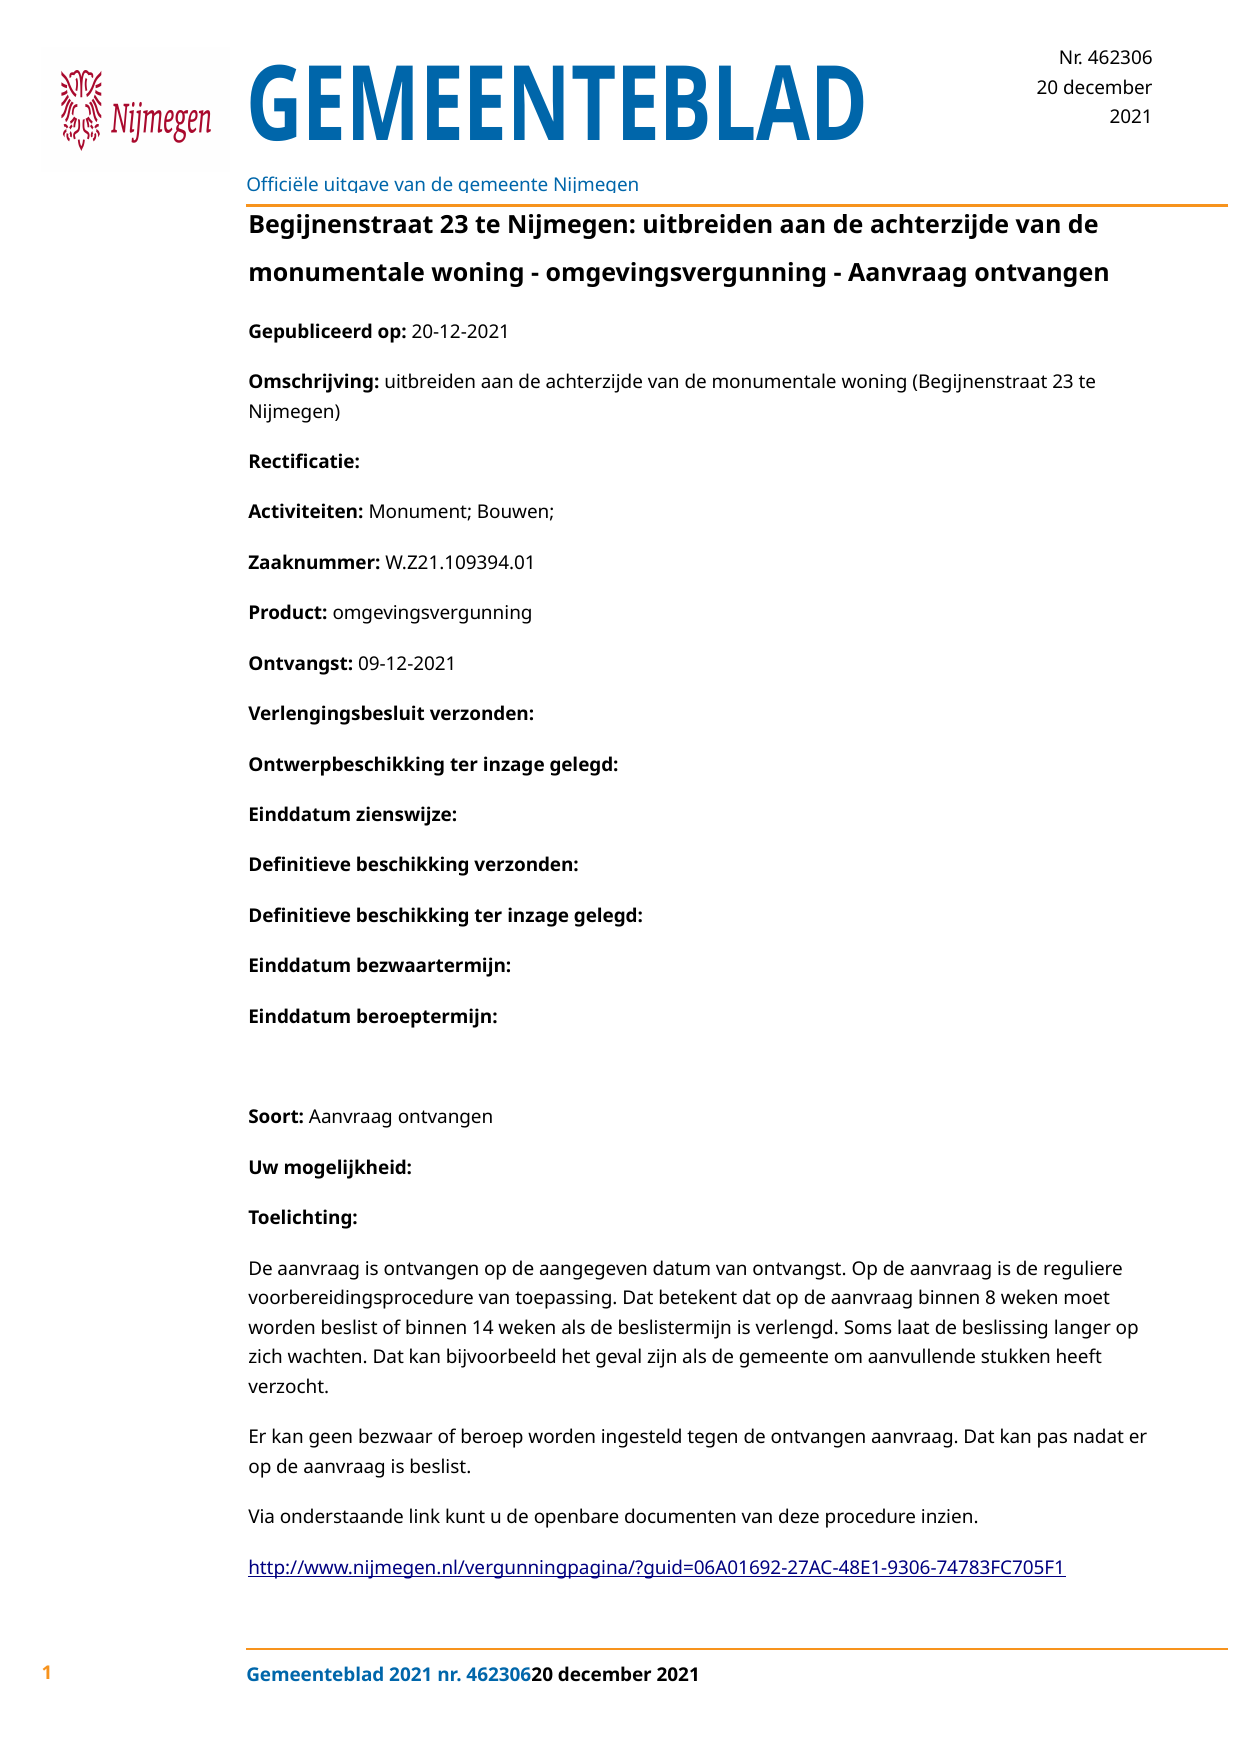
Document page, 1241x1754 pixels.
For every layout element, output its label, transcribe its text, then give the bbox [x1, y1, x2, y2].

text Verlengingsbesluit verzonden: [248, 700, 1152, 726]
text Begijnenstraat 23 te Nijmegen: uitbreiden aan de achterzijde van de monumentale woning - omgevingsvergunning - Aanvraag ontvangen [248, 207, 1152, 288]
text Zaaknummer: W.Z21.109394.01 [248, 549, 1152, 575]
text Definitieve beschikking verzonden: [248, 852, 1152, 877]
text Definitieve beschikking ter inzage gelegd: [248, 902, 1152, 928]
text http://www.nijmegen.nl/vergunningpagina/?guid=06A01692-27AC-48E1-9306-74783FC705F1 [248, 1554, 1152, 1580]
text Soort: Aanvraag ontvangen [248, 1104, 1152, 1129]
text Toelichting: [248, 1204, 1152, 1230]
text Omschrijving: uitbreiden aan de achterzijde van de monumentale woning (Begijnenstraat 23 te Nijmegen) [248, 368, 1152, 424]
text Ontwerpbeschikking ter inzage gelegd: [248, 751, 1152, 777]
text Einddatum bezwaartermijn: [248, 952, 1152, 978]
text De aanvraag is ontvangen op de aangegeven datum van ontvangst. Op de aanvraag is de reguliere voorbereidingsprocedure van toepassing. Dat betekent dat op de aanvraag binnen 8 weken moet worden beslist of binnen 14 weken als de beslistermijn is verlengd. Soms laat de beslissing langer op zich wachten. Dat kan bijvoorbeeld het geval zijn als de gemeente om aanvullende stukken heeft verzocht. [248, 1255, 1152, 1399]
text Rectificatie: [248, 448, 1152, 474]
text Gepubliceerd op: 20-12-2021 [248, 318, 1152, 344]
text Uw mogelijkheid: [248, 1154, 1152, 1180]
text Er kan geen bezwaar of beroep worden ingesteld tegen de ontvangen aanvraag. Dat kan pas nadat er op de aanvraag is beslist. [248, 1424, 1152, 1479]
text Ontvangst: 09-12-2021 [248, 650, 1152, 676]
text Einddatum zienswijze: [248, 801, 1152, 827]
text Via onderstaande link kunt u de openbare documenten van deze procedure inzien. [248, 1504, 1152, 1529]
text Product: omgevingsvergunning [248, 599, 1152, 625]
text Einddatum beroeptermijn: [248, 1003, 1152, 1029]
picture [41, 47, 231, 172]
text Activiteiten: Monument; Bouwen; [248, 499, 1152, 524]
